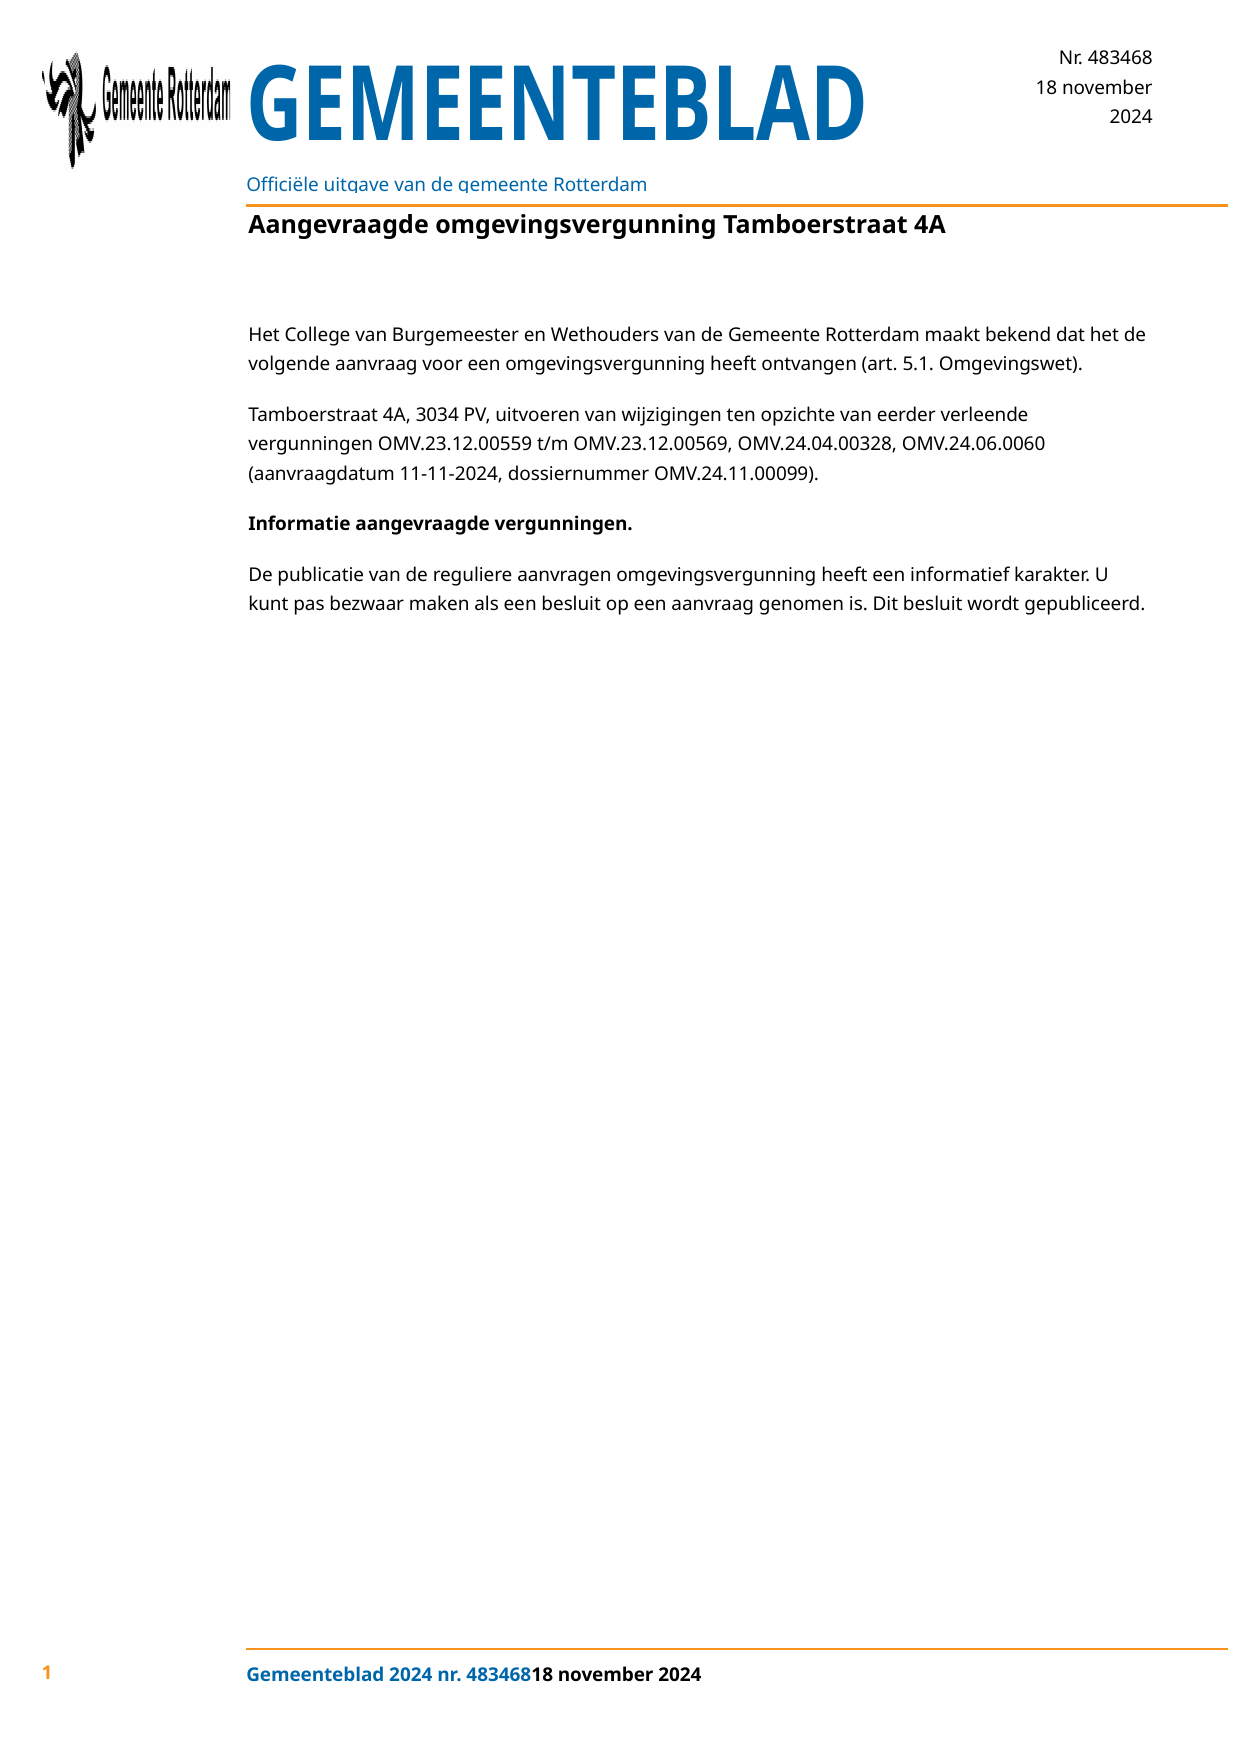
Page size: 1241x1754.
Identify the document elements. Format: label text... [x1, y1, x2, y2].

text Informatie aangevraagde vergunningen. [248, 510, 1152, 536]
picture [41, 47, 231, 172]
text Tamboerstraat 4A, 3034 PV, uitvoeren van wijzigingen ten opzichte van eerder verleende vergunningen OMV.23.12.00559 t/m OMV.23.12.00569, OMV.24.04.00328, OMV.24.06.0060 (aanvraagdatum 11-11-2024, dossiernummer OMV.24.11.00099). [248, 401, 1152, 486]
text Aangevraagde omgevingsvergunning Tamboerstraat 4A [248, 207, 1152, 241]
text Het College van Burgemeester en Wethouders van de Gemeente Rotterdam maakt bekend dat het de volgende aanvraag voor een omgevingsvergunning heeft ontvangen (art. 5.1. Omgevingswet). [248, 321, 1152, 376]
text De publicatie van de reguliere aanvragen omgevingsvergunning heeft een informatief karakter. U kunt pas bezwaar maken als een besluit op een aanvraag genomen is. Dit besluit wordt gepubliceerd. [248, 561, 1152, 616]
